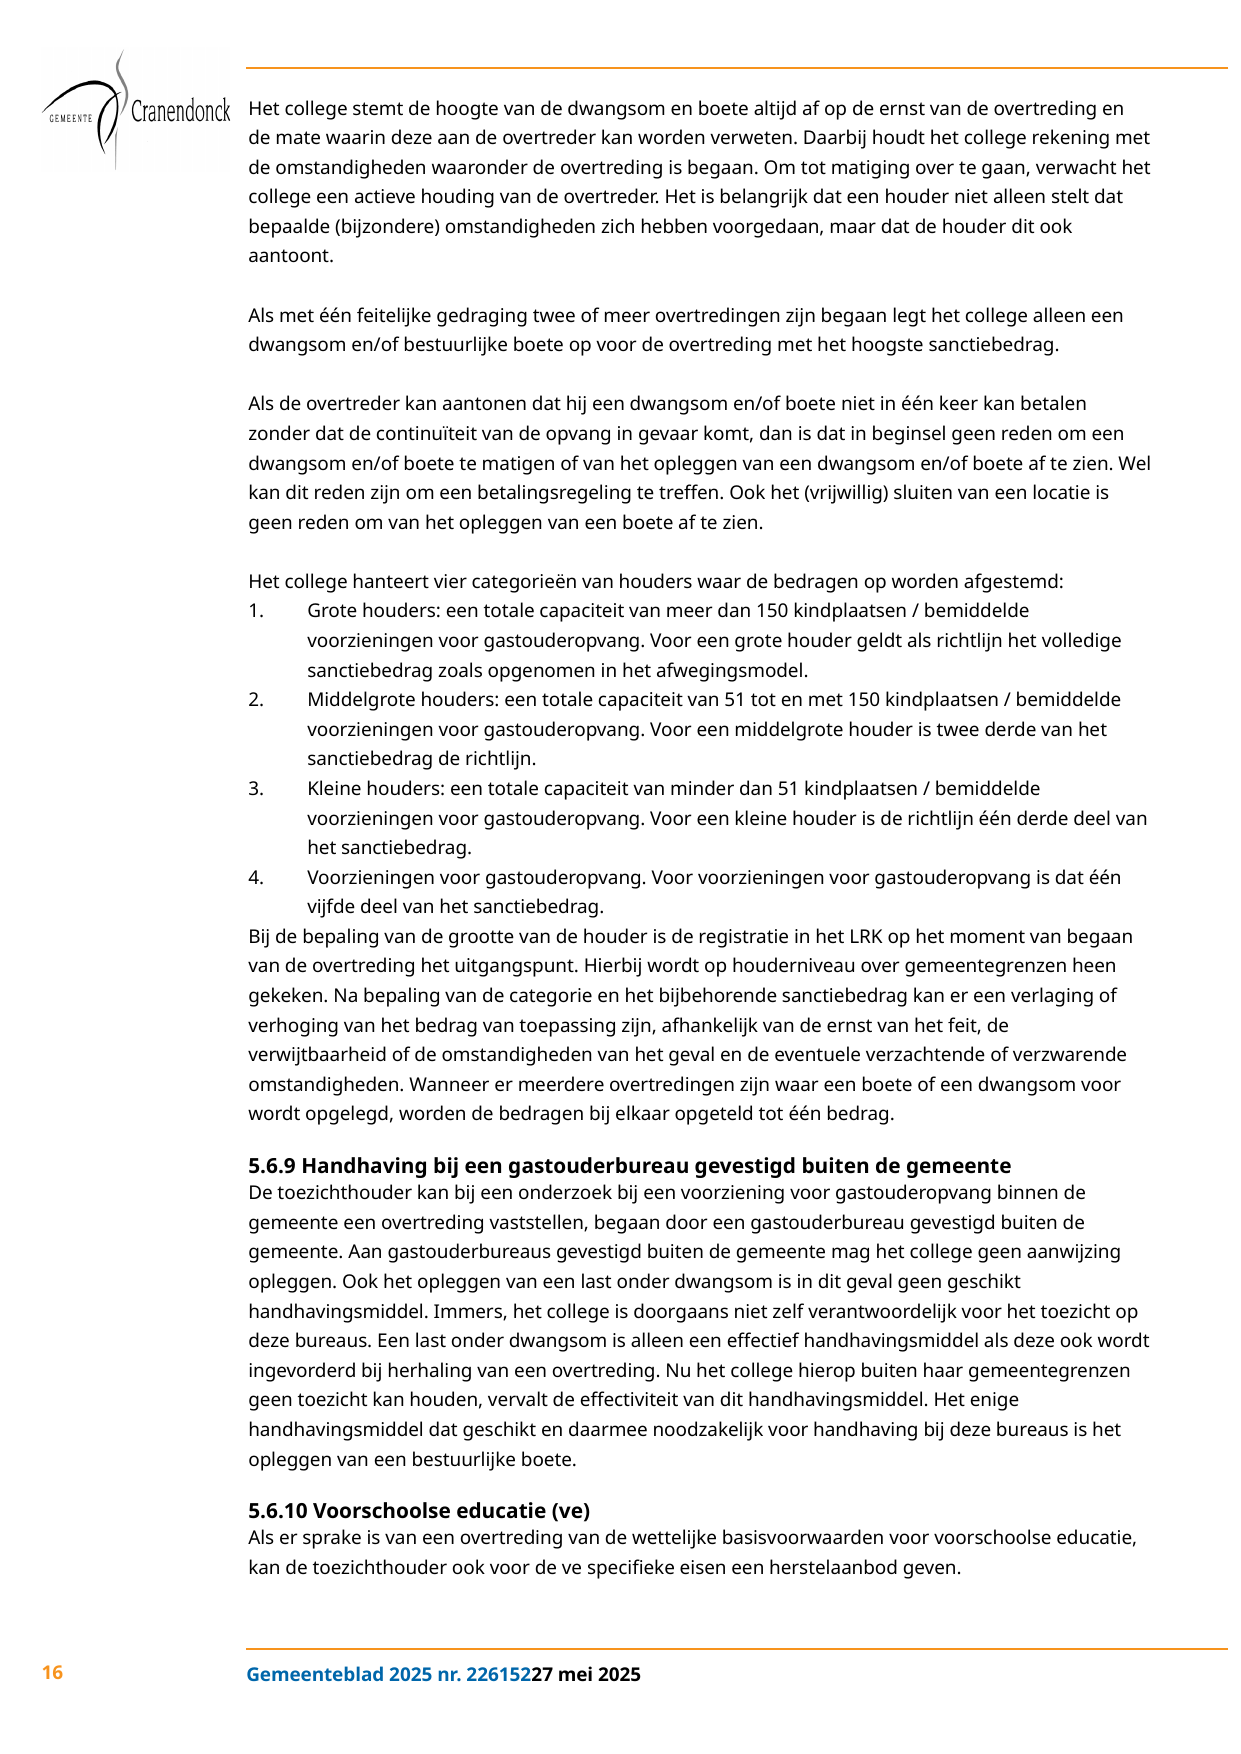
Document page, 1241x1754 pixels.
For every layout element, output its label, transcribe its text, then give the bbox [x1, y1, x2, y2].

text Bij de bepaling van de grootte van de houder is de registratie in het LRK op het moment van begaan van de overtreding het uitgangspunt. Hierbij wordt op houderniveau over gemeentegrenzen heen gekeken. Na bepaling van de categorie en het bijbehorende sanctiebedrag kan er een verlaging of verhoging van het bedrag van toepassing zijn, afhankelijk van de ernst van het feit, de verwijtbaarheid of de omstandigheden van het geval en de eventuele verzachtende of verzwarende omstandigheden. Wanneer er meerdere overtredingen zijn waar een boete of een dwangsom voor wordt opgelegd, worden de bedragen bij elkaar opgeteld tot één bedrag. [248, 923, 1152, 1126]
picture [41, 47, 231, 172]
text Als er sprake is van een overtreding van de wettelijke basisvoorwaarden voor voorschoolse educatie, kan de toezichthouder ook voor de ve specifieke eisen een herstelaanbod geven. [248, 1524, 1152, 1580]
list Kleine houders: een totale capaciteit van minder dan 51 kindplaatsen / bemiddelde voorzieningen voor gastouderopvang. Voor een kleine houder is de richtlijn één derde deel van het sanctiebedrag. [248, 775, 1152, 860]
text 5.6.9 Handhaving bij een gastouderbureau gevestigd buiten de gemeente [248, 1151, 1152, 1179]
list Grote houders: een totale capaciteit van meer dan 150 kindplaatsen / bemiddelde voorzieningen voor gastouderopvang. Voor een grote houder geldt als richtlijn het volledige sanctiebedrag zoals opgenomen in het afwegingsmodel. [248, 598, 1152, 683]
list Middelgrote houders: een totale capaciteit van 51 tot en met 150 kindplaatsen / bemiddelde voorzieningen voor gastouderopvang. Voor een middelgrote houder is twee derde van het sanctiebedrag de richtlijn. [248, 686, 1152, 771]
text Het college hanteert vier categorieën van houders waar de bedragen op worden afgestemd: [248, 568, 1152, 594]
text De toezichthouder kan bij een onderzoek bij een voorziening voor gastouderopvang binnen de gemeente een overtreding vaststellen, begaan door een gastouderbureau gevestigd buiten de gemeente. Aan gastouderbureaus gevestigd buiten de gemeente mag het college geen aanwijzing opleggen. Ook het opleggen van een last onder dwangsom is in dit geval geen geschikt handhavingsmiddel. Immers, het college is doorgaans niet zelf verantwoordelijk voor het toezicht op deze bureaus. Een last onder dwangsom is alleen een effectief handhavingsmiddel als deze ook wordt ingevorderd bij herhaling van een overtreding. Nu het college hierop buiten haar gemeentegrenzen geen toezicht kan houden, vervalt de effectiviteit van dit handhavingsmiddel. Het enige handhavingsmiddel dat geschikt en daarmee noodzakelijk voor handhaving bij deze bureaus is het opleggen van een bestuurlijke boete. [248, 1179, 1152, 1471]
list Voorzieningen voor gastouderopvang. Voor voorzieningen voor gastouderopvang is dat één vijfde deel van het sanctiebedrag. [248, 864, 1152, 919]
text 5.6.10 Voorschoolse educatie (ve) [248, 1496, 1152, 1524]
text Het college stemt de hoogte van de dwangsom en boete altijd af op de ernst van de overtreding en de mate waarin deze aan de overtreder kan worden verweten. Daarbij houdt het college rekening met de omstandigheden waaronder de overtreding is begaan. Om tot matiging over te gaan, verwacht het college een actieve houding van de overtreder. Het is belangrijk dat een houder niet alleen stelt dat bepaalde (bijzondere) omstandigheden zich hebben voorgedaan, maar dat de houder dit ook aantoont. [248, 95, 1152, 268]
text Als met één feitelijke gedraging twee of meer overtredingen zijn begaan legt het college alleen een dwangsom en/of bestuurlijke boete op voor de overtreding met het hoogste sanctiebedrag. [248, 302, 1152, 357]
text Als de overtreder kan aantonen dat hij een dwangsom en/of boete niet in één keer kan betalen zonder dat de continuïteit van de opvang in gevaar komt, dan is dat in beginsel geen reden om een dwangsom en/of boete te matigen of van het opleggen van een dwangsom en/of boete af te zien. Wel kan dit reden zijn om een betalingsregeling te treffen. Ook het (vrijwillig) sluiten van een locatie is geen reden om van het opleggen van een boete af te zien. [248, 391, 1152, 535]
